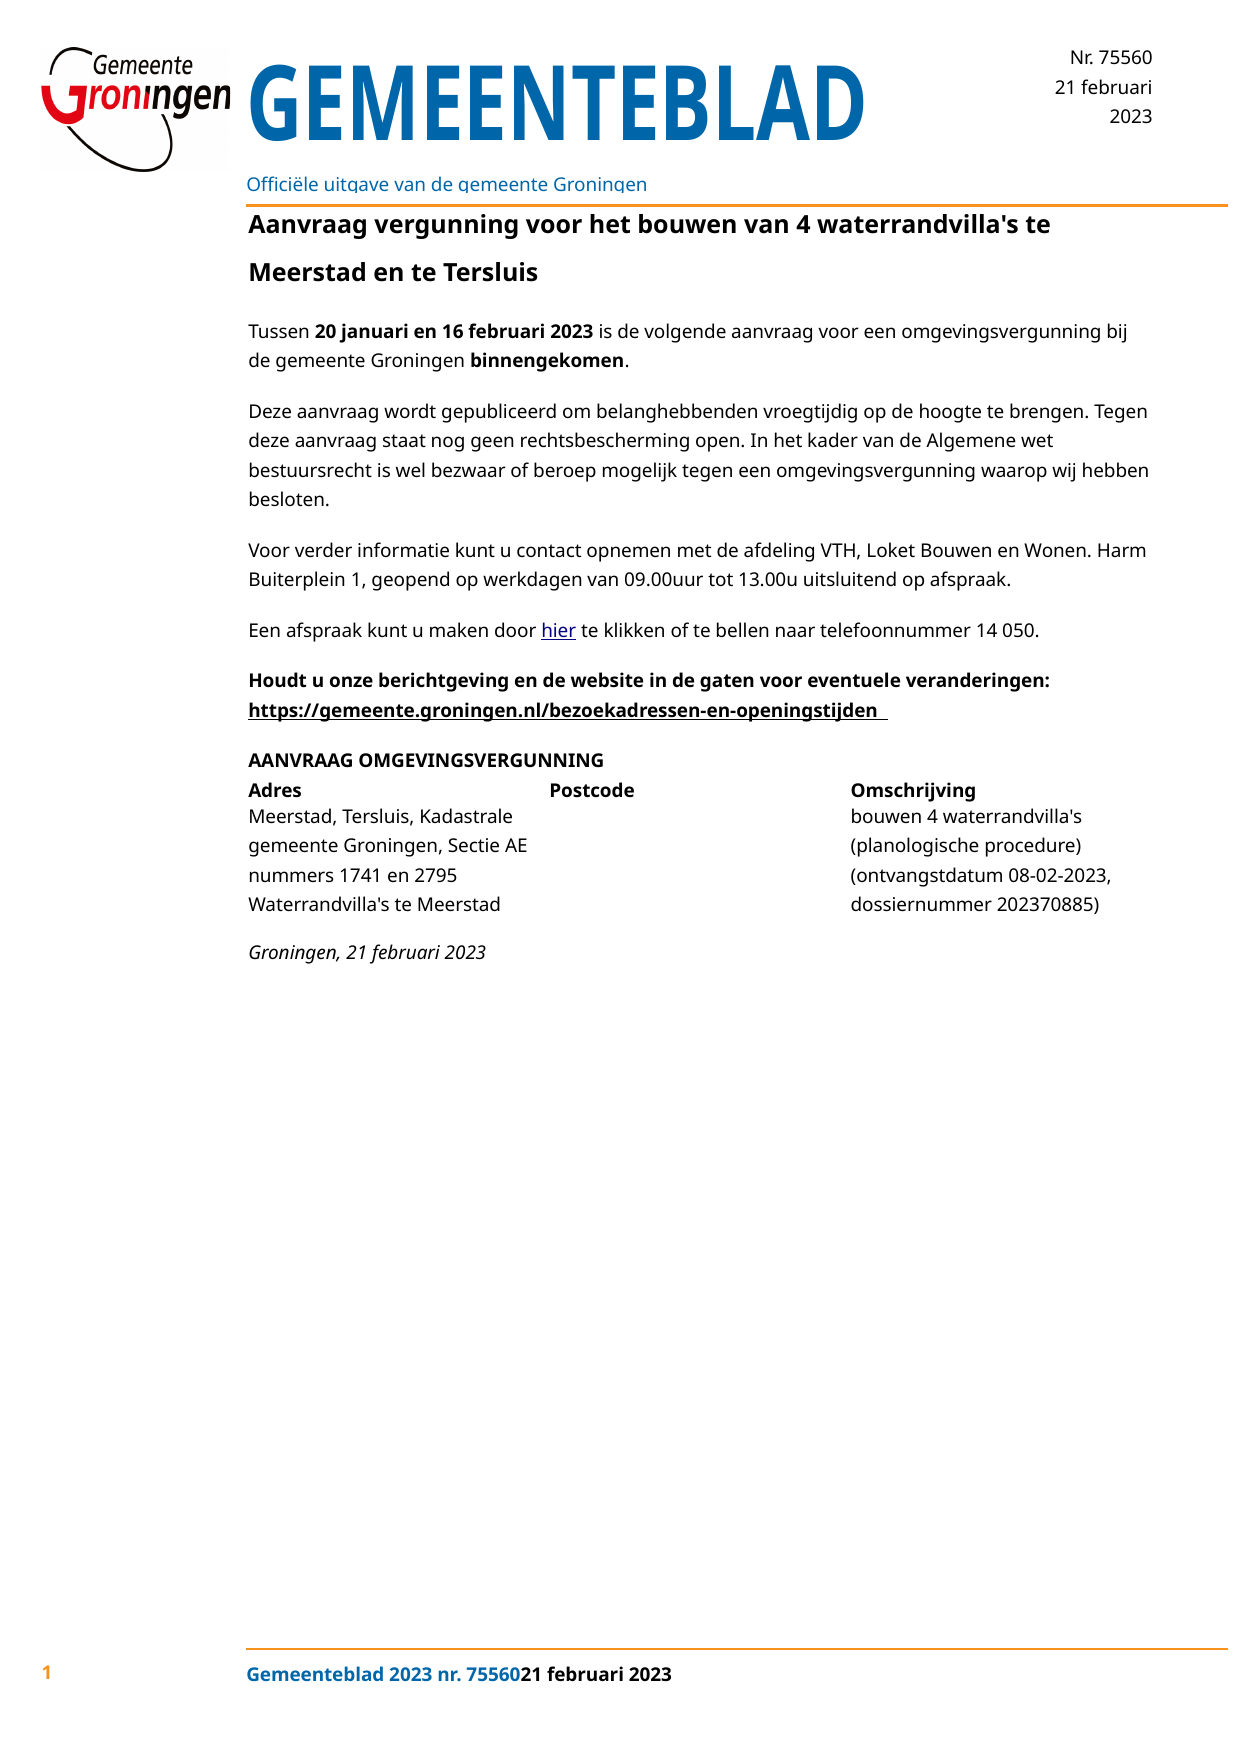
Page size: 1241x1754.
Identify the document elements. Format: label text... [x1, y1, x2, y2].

text Houdt u onze berichtgeving en de website in de gaten voor eventuele veranderingen: https://gemeente.groningen.nl/bezoekadressen-en-openingstijden [248, 667, 1152, 723]
table_cell [549, 803, 850, 917]
table_cell bouwen 4 waterrandvilla's (planologische procedure) (ontvangstdatum 08-02-2023, dossiernummer 202370885) [850, 803, 1152, 917]
text Voor verder informatie kunt u contact opnemen met de afdeling VTH, Loket Bouwen en Wonen. Harm Buiterplein 1, geopend op werkdagen van 09.00uur tot 13.00u uitsluitend op afspraak. [248, 537, 1152, 592]
text Aanvraag vergunning voor het bouwen van 4 waterrandvilla's te Meerstad en te Tersluis [248, 207, 1152, 288]
text Groningen, 21 februari 2023 [248, 939, 1152, 964]
text Deze aanvraag wordt gepubliceerd om belanghebbenden vroegtijdig op de hoogte te brengen. Tegen deze aanvraag staat nog geen rechtsbescherming open. In het kader van de Algemene wet bestuursrecht is wel bezwaar of beroep mogelijk tegen een omgevingsvergunning waarop wij hebben besloten. [248, 398, 1152, 512]
text Een afspraak kunt u maken door hier te klikken of te bellen naar telefoonnummer 14 050. [248, 617, 1152, 643]
table_header Adres [248, 777, 549, 803]
table_header Omschrijving [850, 777, 1152, 803]
text AANVRAAG OMGEVINGSVERGUNNING [248, 747, 1152, 773]
table_header Postcode [549, 777, 850, 803]
picture [41, 47, 231, 172]
table_cell Meerstad, Tersluis, Kadastrale gemeente Groningen, Sectie AE nummers 1741 en 2795 Waterrandvilla's te Meerstad [248, 803, 549, 917]
text Tussen 20 januari en 16 februari 2023 is de volgende aanvraag voor een omgevingsvergunning bij de gemeente Groningen binnengekomen. [248, 318, 1152, 373]
